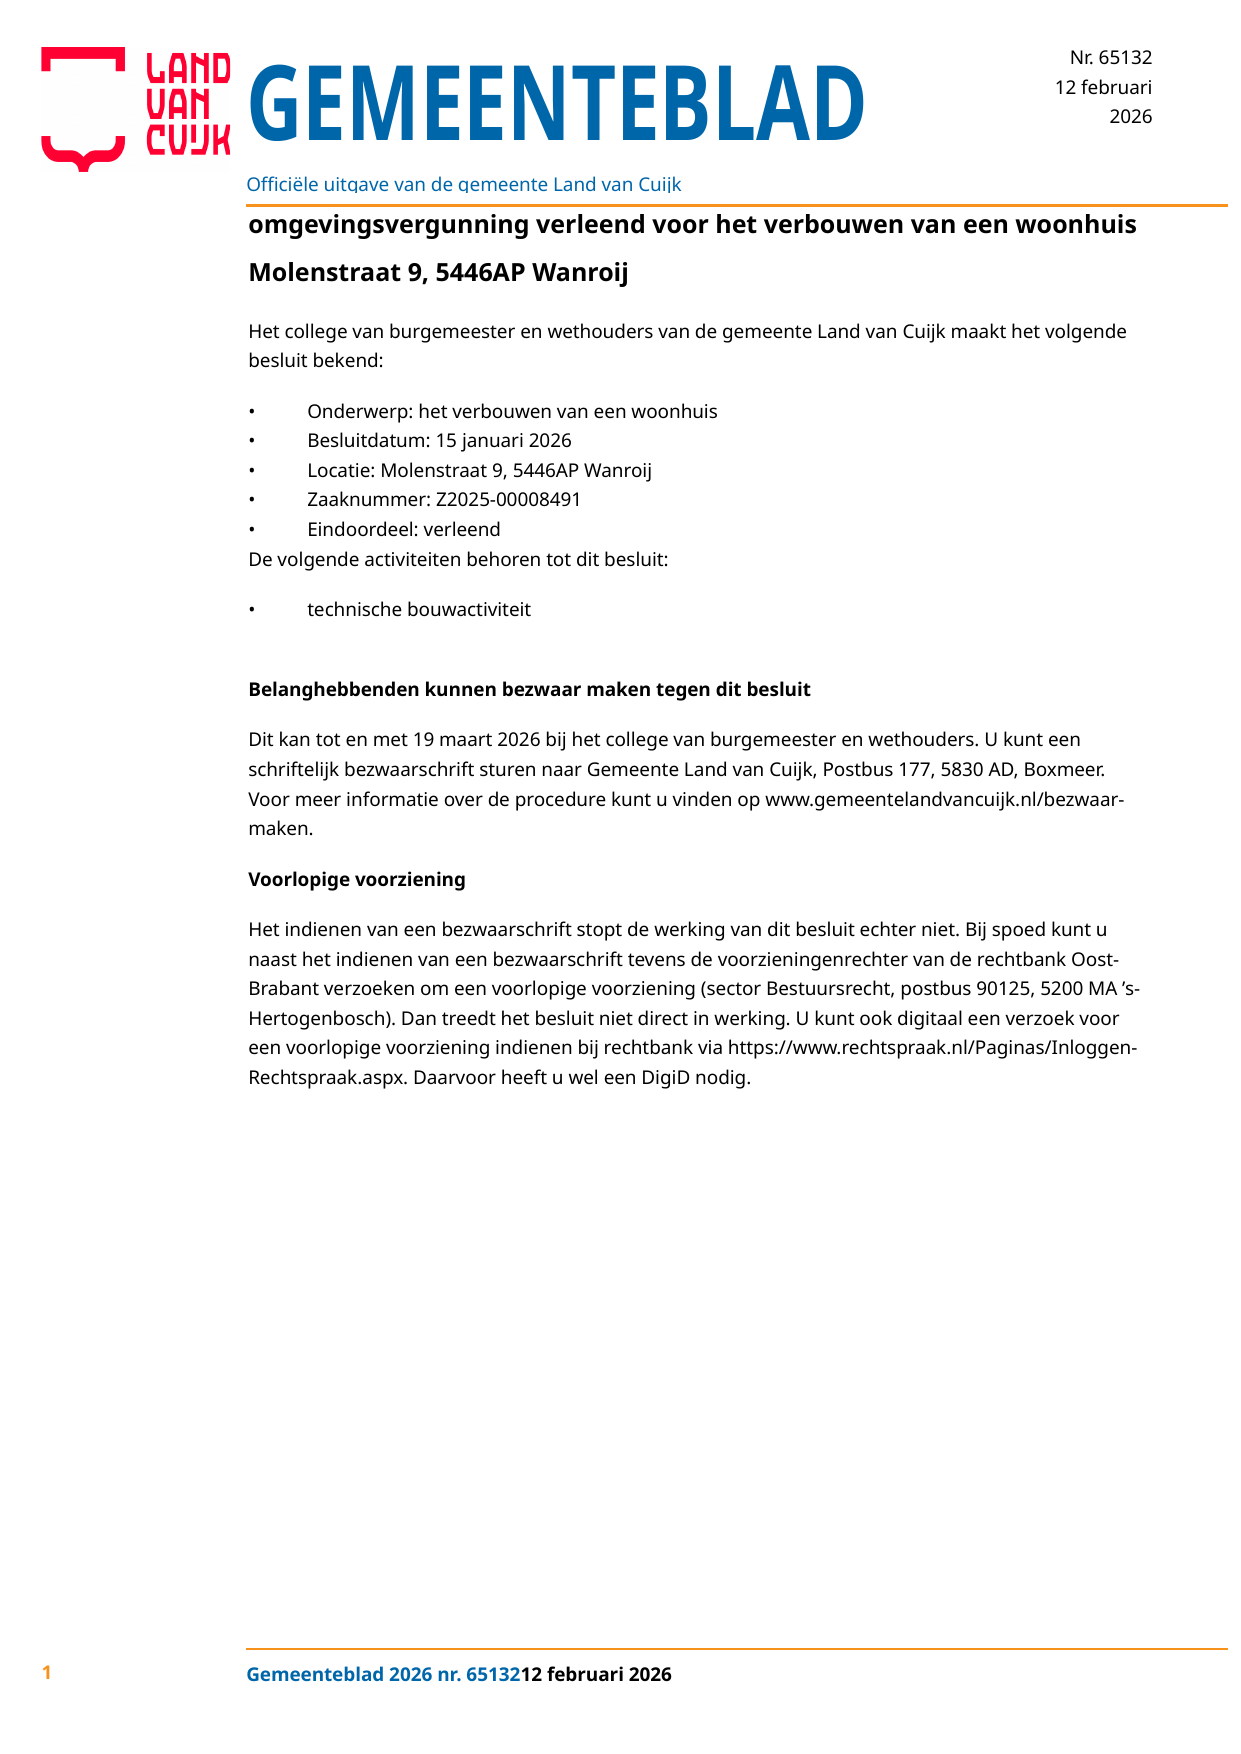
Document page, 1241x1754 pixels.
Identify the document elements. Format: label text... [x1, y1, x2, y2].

list Eindoordeel: verleend [248, 516, 1152, 542]
text Het indienen van een bezwaarschrift stopt de werking van dit besluit echter niet. Bij spoed kunt u naast het indienen van een bezwaarschrift tevens de voorzieningenrechter van de rechtbank Oost-Brabant verzoeken om een voorlopige voorziening (sector Bestuursrecht, postbus 90125, 5200 MA ’s-Hertogenbosch). Dan treedt het besluit niet direct in werking. U kunt ook digitaal een verzoek voor een voorlopige voorziening indienen bij rechtbank via https://www.rechtspraak.nl/Paginas/Inloggen-Rechtspraak.aspx. Daarvoor heeft u wel een DigiD nodig. [248, 916, 1152, 1090]
list Besluitdatum: 15 januari 2026 [248, 427, 1152, 453]
list Locatie: Molenstraat 9, 5446AP Wanroij [248, 457, 1152, 483]
picture [41, 47, 231, 172]
list Onderwerp: het verbouwen van een woonhuis [248, 398, 1152, 424]
text De volgende activiteiten behoren tot dit besluit: [248, 546, 1152, 572]
list technische bouwactiviteit [248, 596, 1152, 622]
text Belanghebbenden kunnen bezwaar maken tegen dit besluit [248, 676, 1152, 702]
text omgevingsvergunning verleend voor het verbouwen van een woonhuis Molenstraat 9, 5446AP Wanroij [248, 207, 1152, 288]
list Zaaknummer: Z2025-00008491 [248, 487, 1152, 512]
text Voorlopige voorziening [248, 866, 1152, 892]
text Het college van burgemeester en wethouders van de gemeente Land van Cuijk maakt het volgende besluit bekend: [248, 318, 1152, 373]
text Dit kan tot en met 19 maart 2026 bij het college van burgemeester en wethouders. U kunt een schriftelijk bezwaarschrift sturen naar Gemeente Land van Cuijk, Postbus 177, 5830 AD, Boxmeer. Voor meer informatie over de procedure kunt u vinden op www.gemeentelandvancuijk.nl/bezwaar-maken. [248, 727, 1152, 841]
